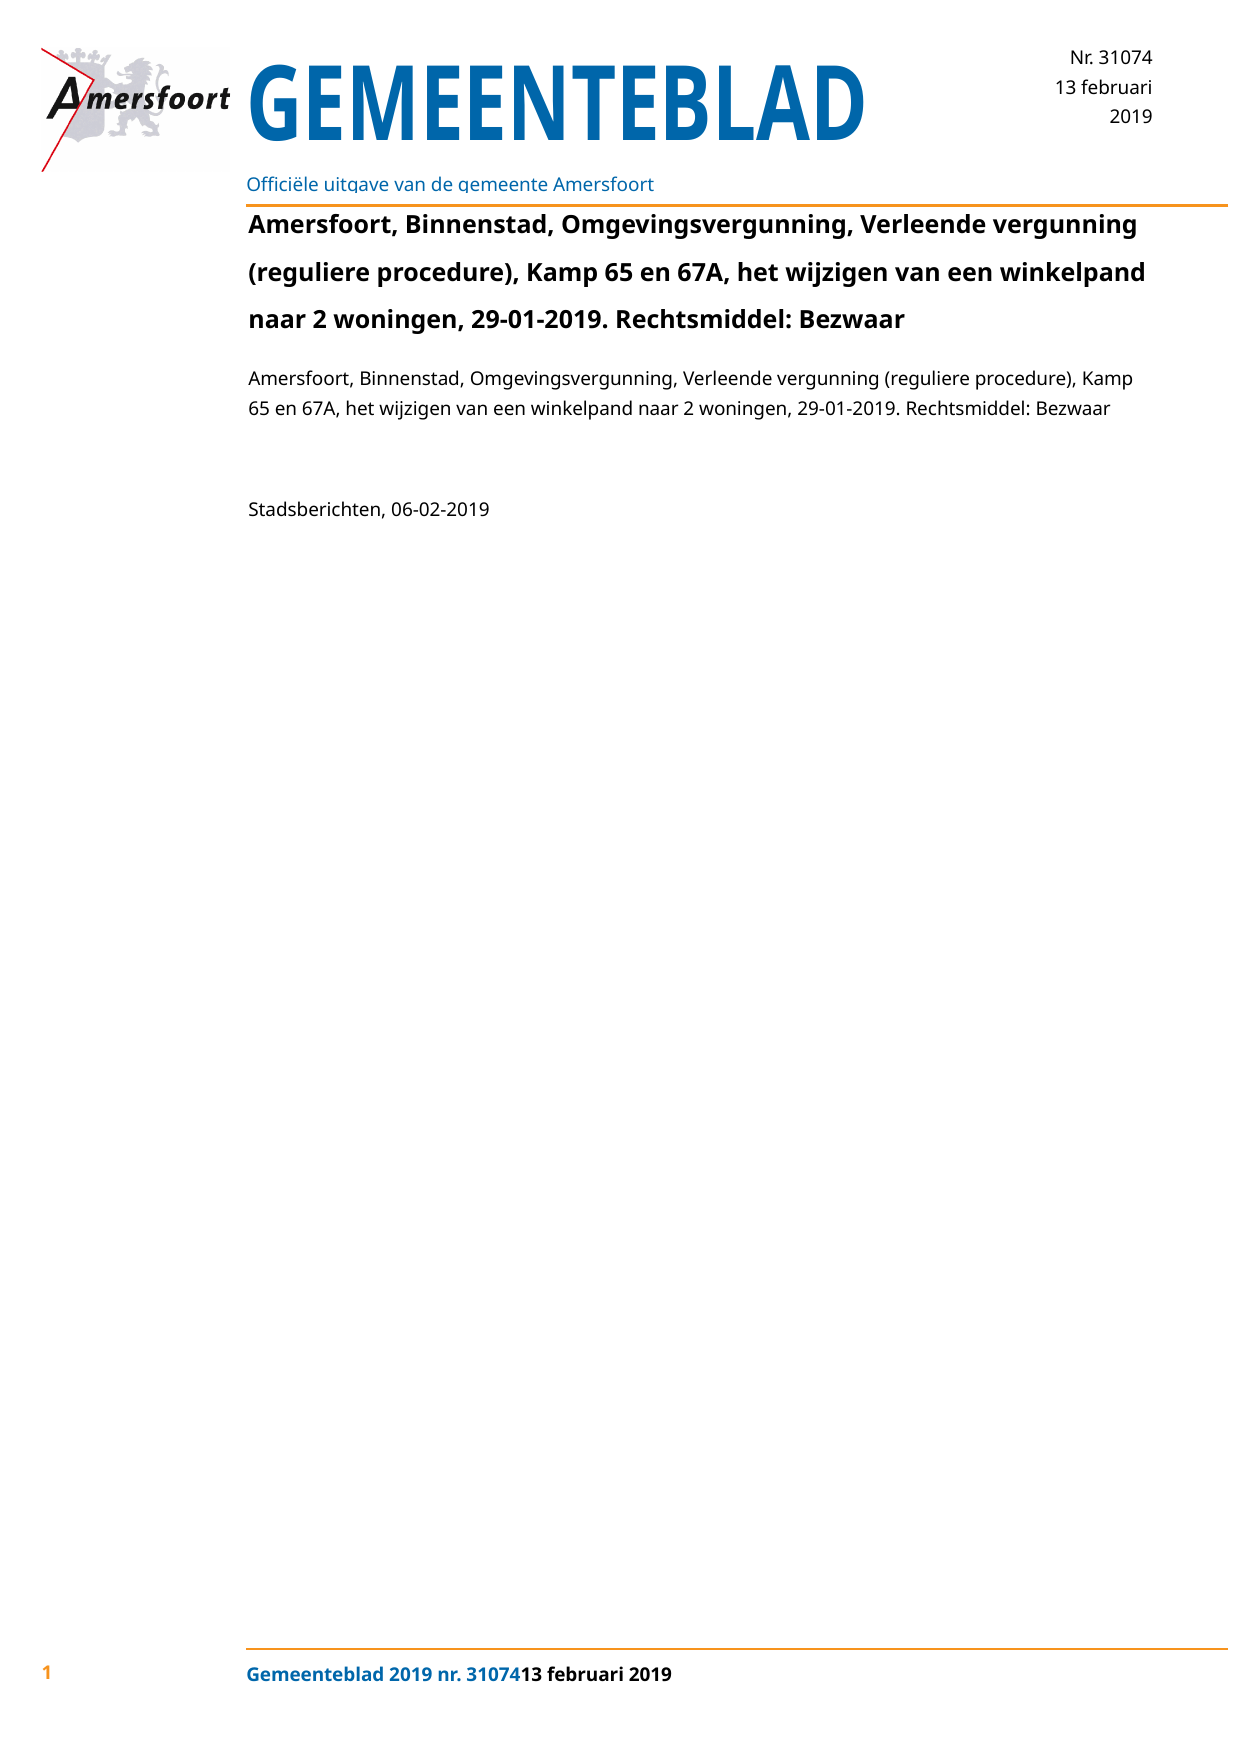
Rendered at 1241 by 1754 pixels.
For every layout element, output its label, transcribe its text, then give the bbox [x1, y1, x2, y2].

text Amersfoort, Binnenstad, Omgevingsvergunning, Verleende vergunning (reguliere procedure), Kamp 65 en 67A, het wijzigen van een winkelpand naar 2 woningen, 29-01-2019. Rechtsmiddel: Bezwaar [248, 207, 1152, 336]
text Stadsberichten, 06-02-2019 [248, 496, 1152, 522]
text Amersfoort, Binnenstad, Omgevingsvergunning, Verleende vergunning (reguliere procedure), Kamp 65 en 67A, het wijzigen van een winkelpand naar 2 woningen, 29-01-2019. Rechtsmiddel: Bezwaar [248, 366, 1152, 421]
picture [41, 47, 231, 172]
